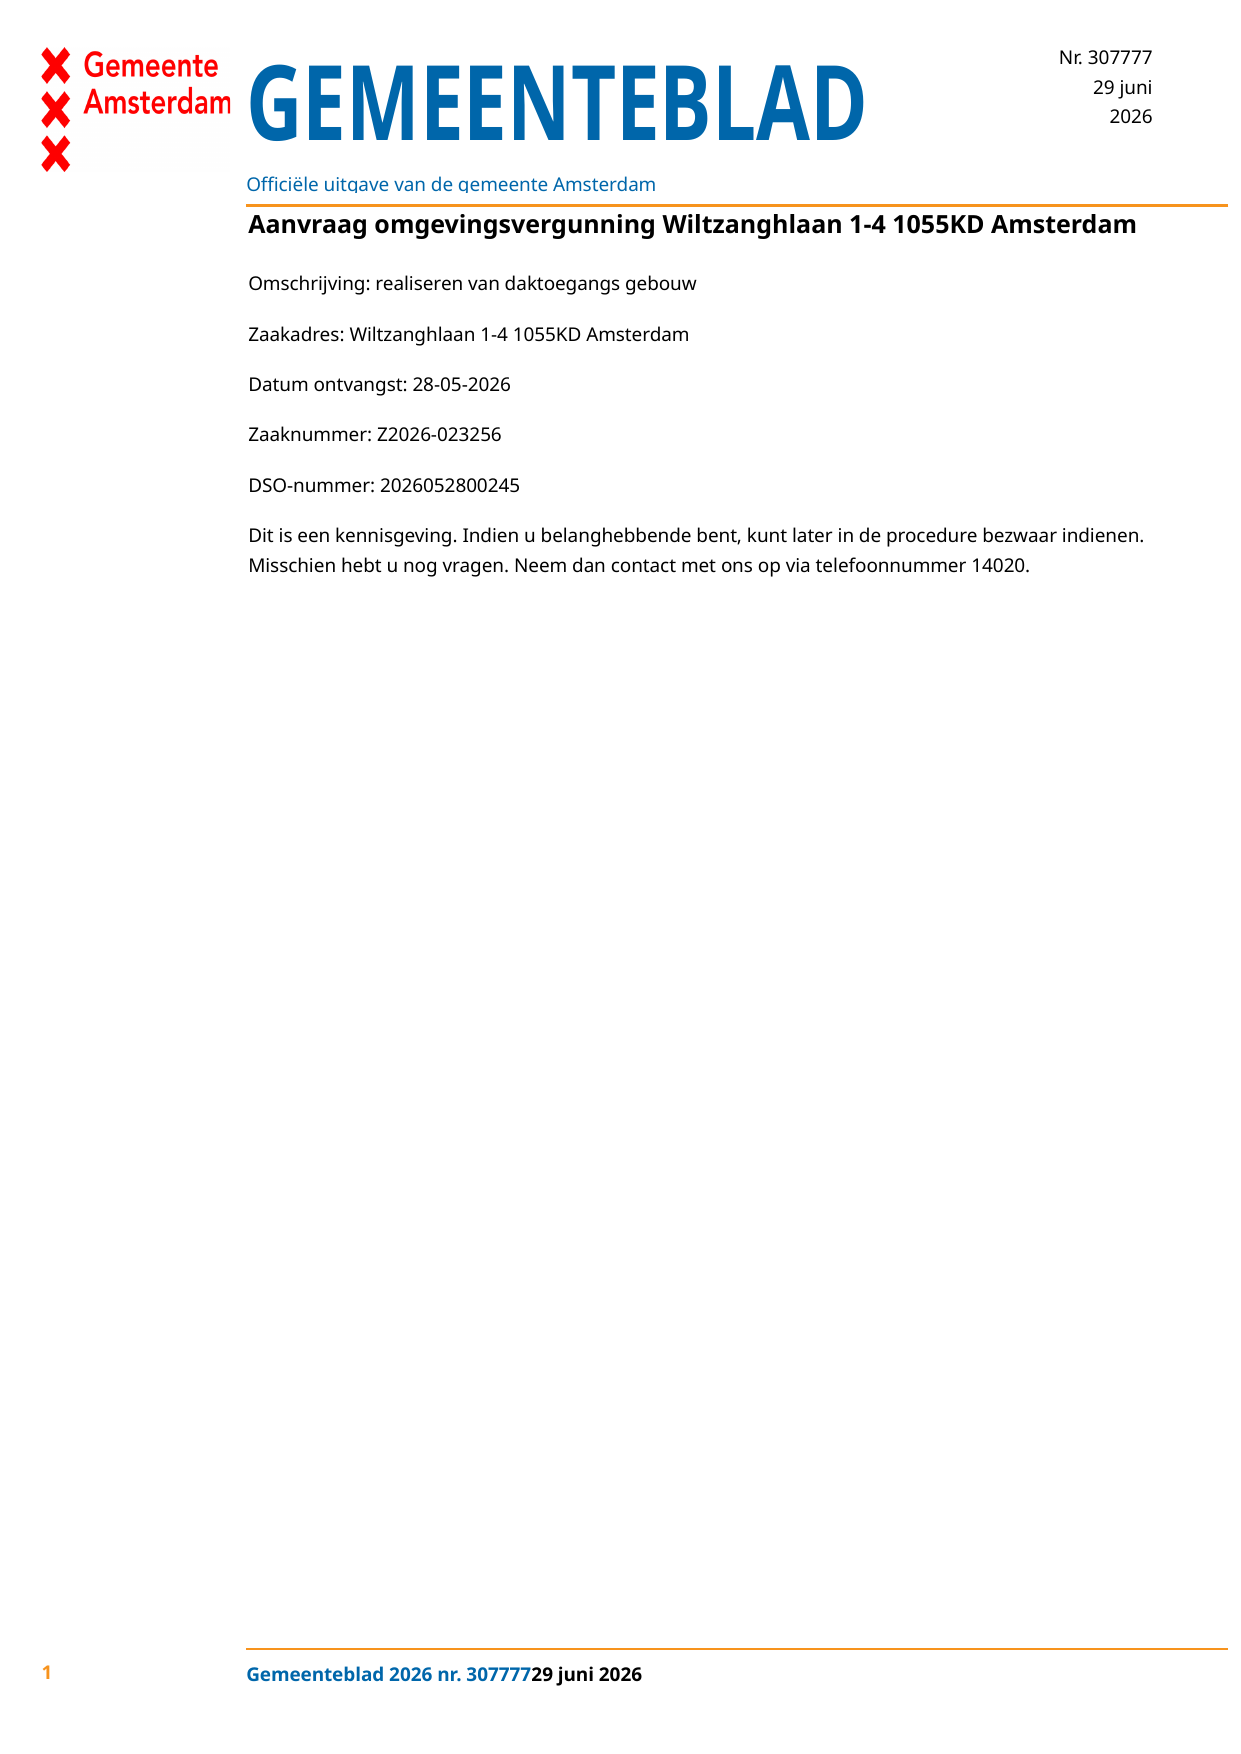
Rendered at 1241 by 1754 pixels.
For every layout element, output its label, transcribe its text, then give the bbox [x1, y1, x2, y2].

text DSO-nummer: 2026052800245 [248, 472, 1152, 498]
picture [41, 47, 231, 172]
text Omschrijving: realiseren van daktoegangs gebouw [248, 270, 1152, 296]
text Zaakadres: Wiltzanghlaan 1-4 1055KD Amsterdam [248, 321, 1152, 346]
text Datum ontvangst: 28-05-2026 [248, 371, 1152, 397]
text Aanvraag omgevingsvergunning Wiltzanghlaan 1-4 1055KD Amsterdam [248, 207, 1152, 241]
text Zaaknummer: Z2026-023256 [248, 422, 1152, 447]
text Dit is een kennisgeving. Indien u belanghebbende bent, kunt later in de procedure bezwaar indienen. Misschien hebt u nog vragen. Neem dan contact met ons op via telefoonnummer 14020. [248, 522, 1152, 578]
